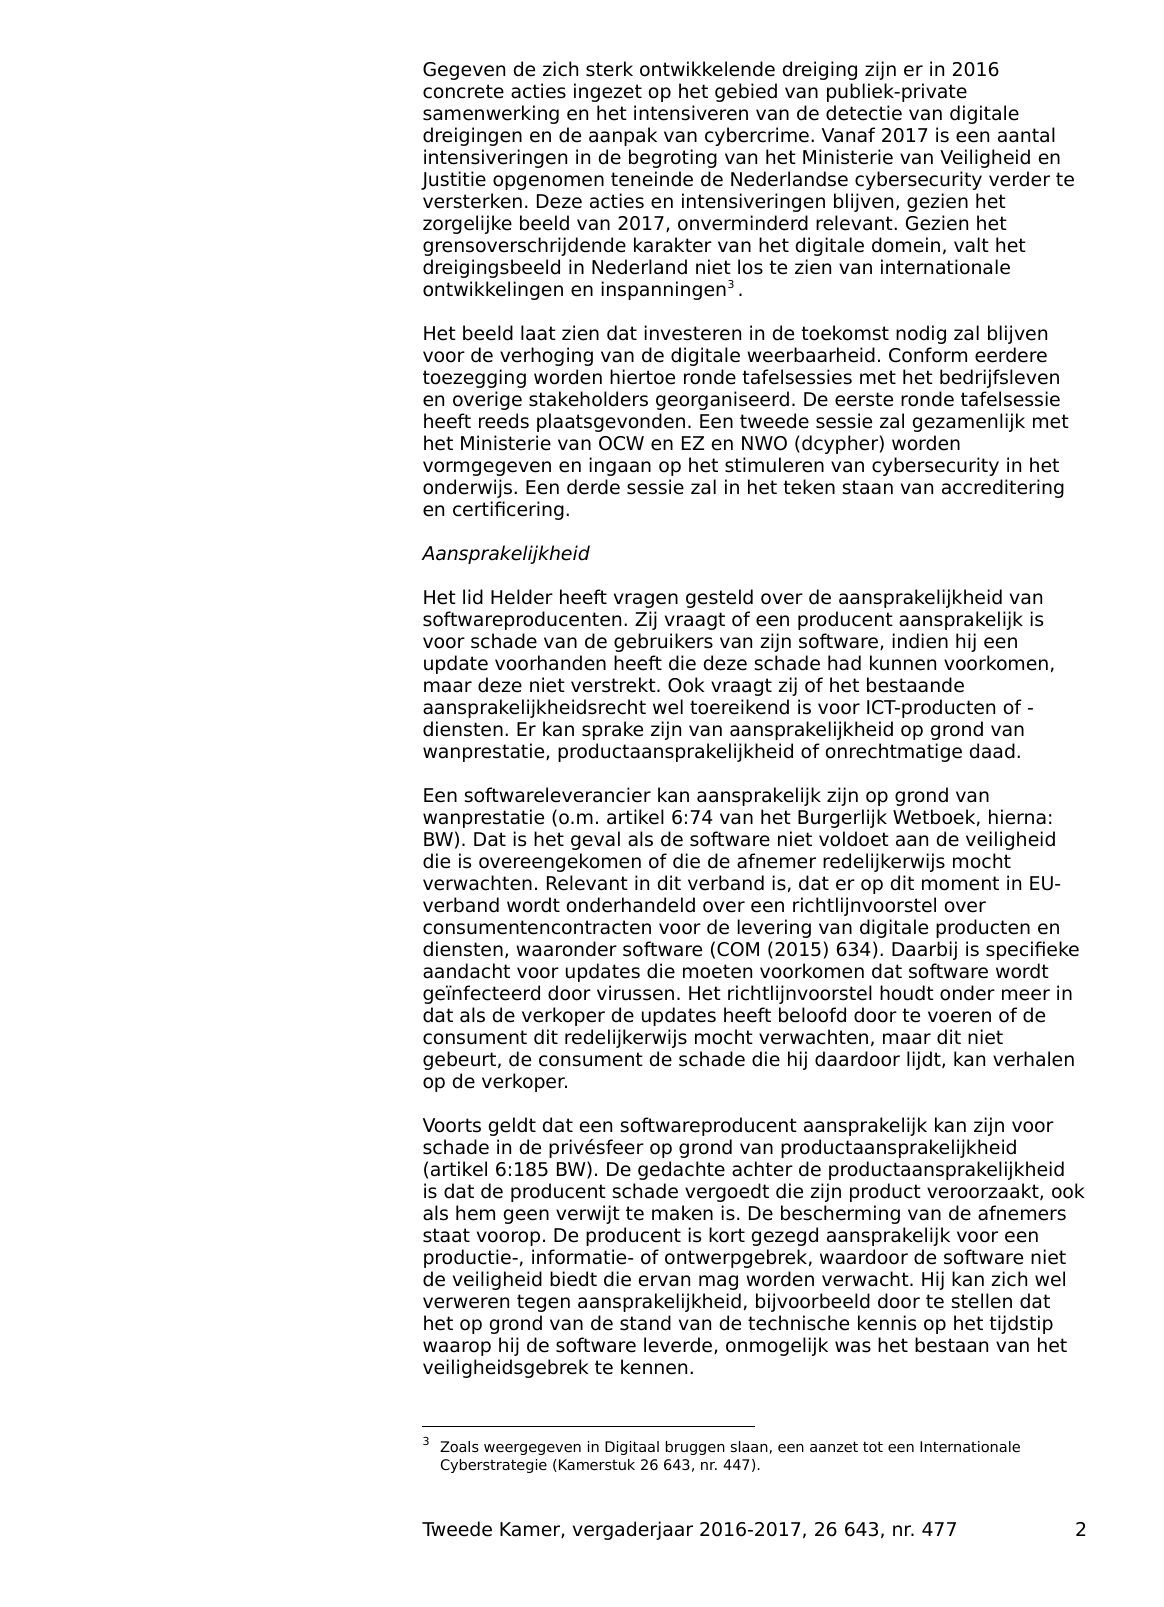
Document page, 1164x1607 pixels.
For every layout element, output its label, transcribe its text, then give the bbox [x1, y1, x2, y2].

text Zoals weergegeven in Digitaal bruggen slaan, een aanzet tot een Internationale Cyberstrategie (Kamerstuk 26 643, nr. 447). [422, 1435, 1087, 1474]
text Voorts geldt dat een softwareproducent aansprakelijk kan zijn voor schade in de privésfeer op grond van productaansprakelijkheid (artikel 6:185 BW). De gedachte achter de productaansprakelijkheid is dat de producent schade vergoedt die zijn product veroorzaakt, ook als hem geen verwijt te maken is. De bescherming van de afnemers staat voorop. De producent is kort gezegd aansprakelijk voor een productie-, informatie- of ontwerpgebrek, waardoor de software niet de veiligheid biedt die ervan mag worden verwacht. Hij kan zich wel verweren tegen aansprakelijkheid, bijvoorbeeld door te stellen dat het op grond van de stand van de technische kennis op het tijdstip waarop hij de software leverde, onmogelijk was het bestaan van het veiligheidsgebrek te kennen. [422, 1115, 1087, 1379]
subtitle Aansprakelijkheid [422, 543, 1087, 565]
text Het lid Helder heeft vragen gesteld over de aansprakelijkheid van softwareproducenten. Zij vraagt of een producent aansprakelijk is voor schade van de gebruikers van zijn software, indien hij een update voorhanden heeft die deze schade had kunnen voorkomen, maar deze niet verstrekt. Ook vraagt zij of het bestaande aansprakelijkheidsrecht wel toereikend is voor ICT-producten of -diensten. Er kan sprake zijn van aansprakelijkheid op grond van wanprestatie, productaansprakelijkheid of onrechtmatige daad. [422, 587, 1087, 763]
text Een softwareleverancier kan aansprakelijk zijn op grond van wanprestatie (o.m. artikel 6:74 van het Burgerlijk Wetboek, hierna: BW). Dat is het geval als de software niet voldoet aan de veiligheid die is overeengekomen of die de afnemer redelijkerwijs mocht verwachten. Relevant in dit verband is, dat er op dit moment in EU-verband wordt onderhandeld over een richtlijnvoorstel over consumentencontracten voor de levering van digitale producten en diensten, waaronder software (COM (2015) 634). Daarbij is specifieke aandacht voor updates die moeten voorkomen dat software wordt geïnfecteerd door virussen. Het richtlijnvoorstel houdt onder meer in dat als de verkoper de updates heeft beloofd door te voeren of de consument dit redelijkerwijs mocht verwachten, maar dit niet gebeurt, de consument de schade die hij daardoor lijdt, kan verhalen op de verkoper. [422, 785, 1087, 1093]
text Gegeven de zich sterk ontwikkelende dreiging zijn er in 2016 concrete acties ingezet op het gebied van publiek-private samenwerking en het intensiveren van de detectie van digitale dreigingen en de aanpak van cybercrime. Vanaf 2017 is een aantal intensiveringen in de begroting van het Ministerie van Veiligheid en Justitie opgenomen teneinde de Nederlandse cybersecurity verder te versterken. Deze acties en intensiveringen blijven, gezien het zorgelijke beeld van 2017, onverminderd relevant. Gezien het grensoverschrijdende karakter van het digitale domein, valt het dreigingsbeeld in Nederland niet los te zien van internationale ontwikkelingen en inspanningen. [422, 59, 1087, 301]
text Het beeld laat zien dat investeren in de toekomst nodig zal blijven voor de verhoging van de digitale weerbaarheid. Conform eerdere toezegging worden hiertoe ronde tafelsessies met het bedrijfsleven en overige stakeholders georganiseerd. De eerste ronde tafelsessie heeft reeds plaatsgevonden. Een tweede sessie zal gezamenlijk met het Ministerie van OCW en EZ en NWO (dcypher) worden vormgegeven en ingaan op het stimuleren van cybersecurity in het onderwijs. Een derde sessie zal in het teken staan van accreditering en certificering. [422, 323, 1087, 521]
